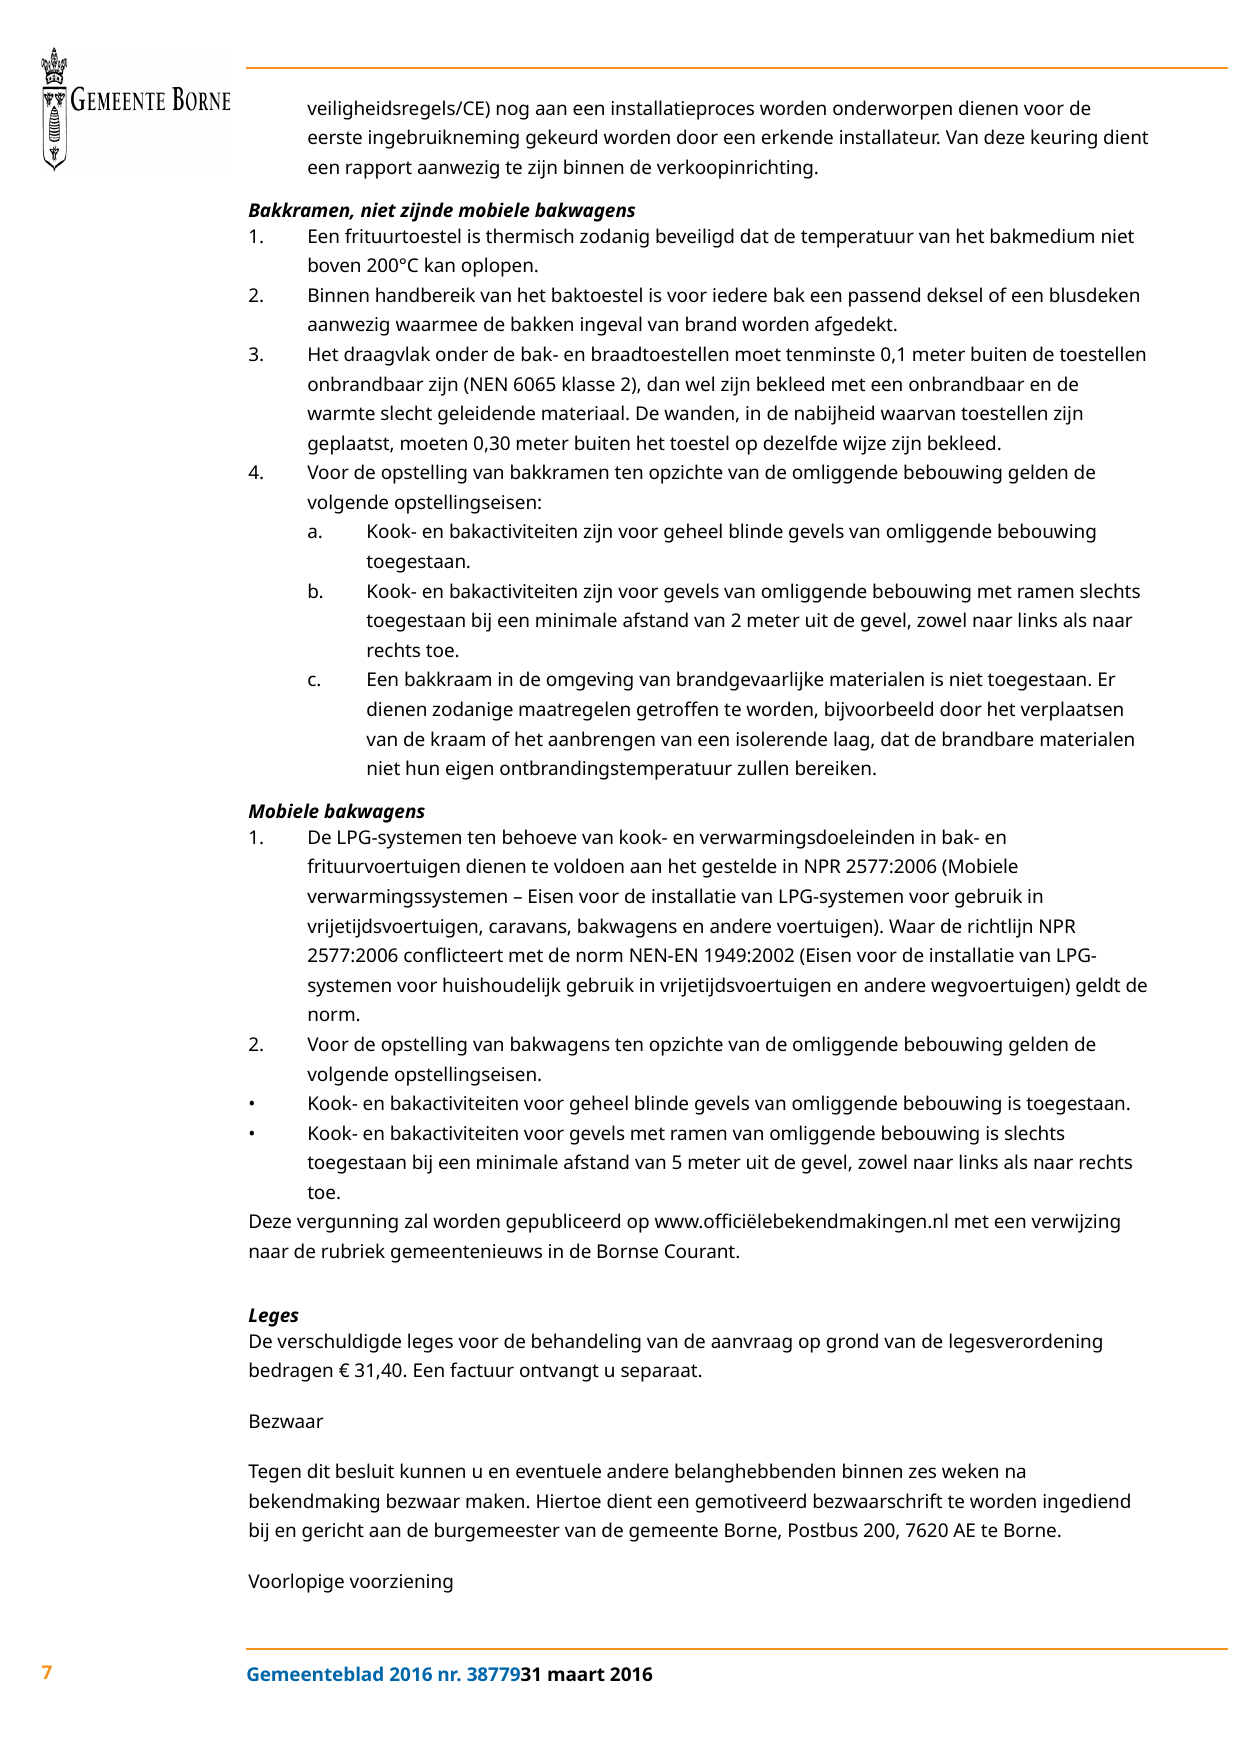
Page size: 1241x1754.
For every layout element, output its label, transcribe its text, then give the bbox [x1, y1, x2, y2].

list Binnen handbereik van het baktoestel is voor iedere bak een passend deksel of een blusdeken aanwezig waarmee de bakken ingeval van brand worden afgedekt. [248, 282, 1152, 337]
list Kook- en bakactiviteiten voor gevels met ramen van omliggende bebouwing is slechts toegestaan bij een minimale afstand van 5 meter uit de gevel, zowel naar links als naar rechts toe. [248, 1120, 1152, 1205]
list Een bakkraam in de omgeving van brandgevaarlijke materialen is niet toegestaan. Er dienen zodanige maatregelen getroffen te worden, bijvoorbeeld door het verplaatsen van de kraam of het aanbrengen van een isolerende laag, dat de brandbare materialen niet hun eigen ontbrandingstemperatuur zullen bereiken. [307, 667, 1152, 781]
list Het draagvlak onder de bak- en braadtoestellen moet tenminste 0,1 meter buiten de toestellen onbrandbaar zijn (NEN 6065 klasse 2), dan wel zijn bekleed met een onbrandbaar en de warmte slecht geleidende materiaal. De wanden, in de nabijheid waarvan toestellen zijn geplaatst, moeten 0,30 meter buiten het toestel op dezelfde wijze zijn bekleed. [248, 341, 1152, 456]
list Voor de opstelling van bakwagens ten opzichte van de omliggende bebouwing gelden de volgende opstellingseisen. [248, 1031, 1152, 1087]
text Bezwaar [248, 1408, 1152, 1434]
list veiligheidsregels/CE) nog aan een installatieproces worden onderworpen dienen voor de eerste ingebruikneming gekeurd worden door een erkende installateur. Van deze keuring dient een rapport aanwezig te zijn binnen de verkoopinrichting. [248, 95, 1152, 180]
list De LPG-systemen ten behoeve van kook- en verwarmingsdoeleinden in bak- en frituurvoertuigen dienen te voldoen aan het gestelde in NPR 2577:2006 (Mobiele verwarmingssystemen – Eisen voor de installatie van LPG-systemen voor gebruik in vrijetijdsvoertuigen, caravans, bakwagens en andere voertuigen). Waar de richtlijn NPR 2577:2006 conflicteert met de norm NEN-EN 1949:2002 (Eisen voor de installatie van LPG-systemen voor huishoudelijk gebruik in vrijetijdsvoertuigen en andere wegvoertuigen) geldt de norm. [248, 824, 1152, 1027]
text Deze vergunning zal worden gepubliceerd op www.officiëlebekendmakingen.nl met een verwijzing naar de rubriek gemeentenieuws in de Bornse Courant. [248, 1209, 1152, 1264]
text Leges [248, 1302, 1152, 1328]
text De verschuldigde leges voor de behandeling van de aanvraag op grond van de legesverordening bedragen € 31,40. Een factuur ontvangt u separaat. [248, 1328, 1152, 1383]
picture [41, 47, 231, 172]
text Bakkramen, niet zijnde mobiele bakwagens [248, 197, 1152, 223]
list Voor de opstelling van bakkramen ten opzichte van de omliggende bebouwing gelden de volgende opstellingseisen: [248, 459, 1152, 515]
text Mobiele bakwagens [248, 798, 1152, 824]
list Kook- en bakactiviteiten voor geheel blinde gevels van omliggende bebouwing is toegestaan. [248, 1090, 1152, 1116]
list Kook- en bakactiviteiten zijn voor geheel blinde gevels van omliggende bebouwing toegestaan. [307, 519, 1152, 574]
text Tegen dit besluit kunnen u en eventuele andere belanghebbenden binnen zes weken na bekendmaking bezwaar maken. Hiertoe dient een gemotiveerd bezwaarschrift te worden ingediend bij en gericht aan de burgemeester van de gemeente Borne, Postbus 200, 7620 AE te Borne. [248, 1458, 1152, 1543]
list Kook- en bakactiviteiten zijn voor gevels van omliggende bebouwing met ramen slechts toegestaan bij een minimale afstand van 2 meter uit de gevel, zowel naar links als naar rechts toe. [307, 578, 1152, 663]
text Voorlopige voorziening [248, 1568, 1152, 1594]
list Een frituurtoestel is thermisch zodanig beveiligd dat de temperatuur van het bakmedium niet boven 200°C kan oplopen. [248, 223, 1152, 278]
